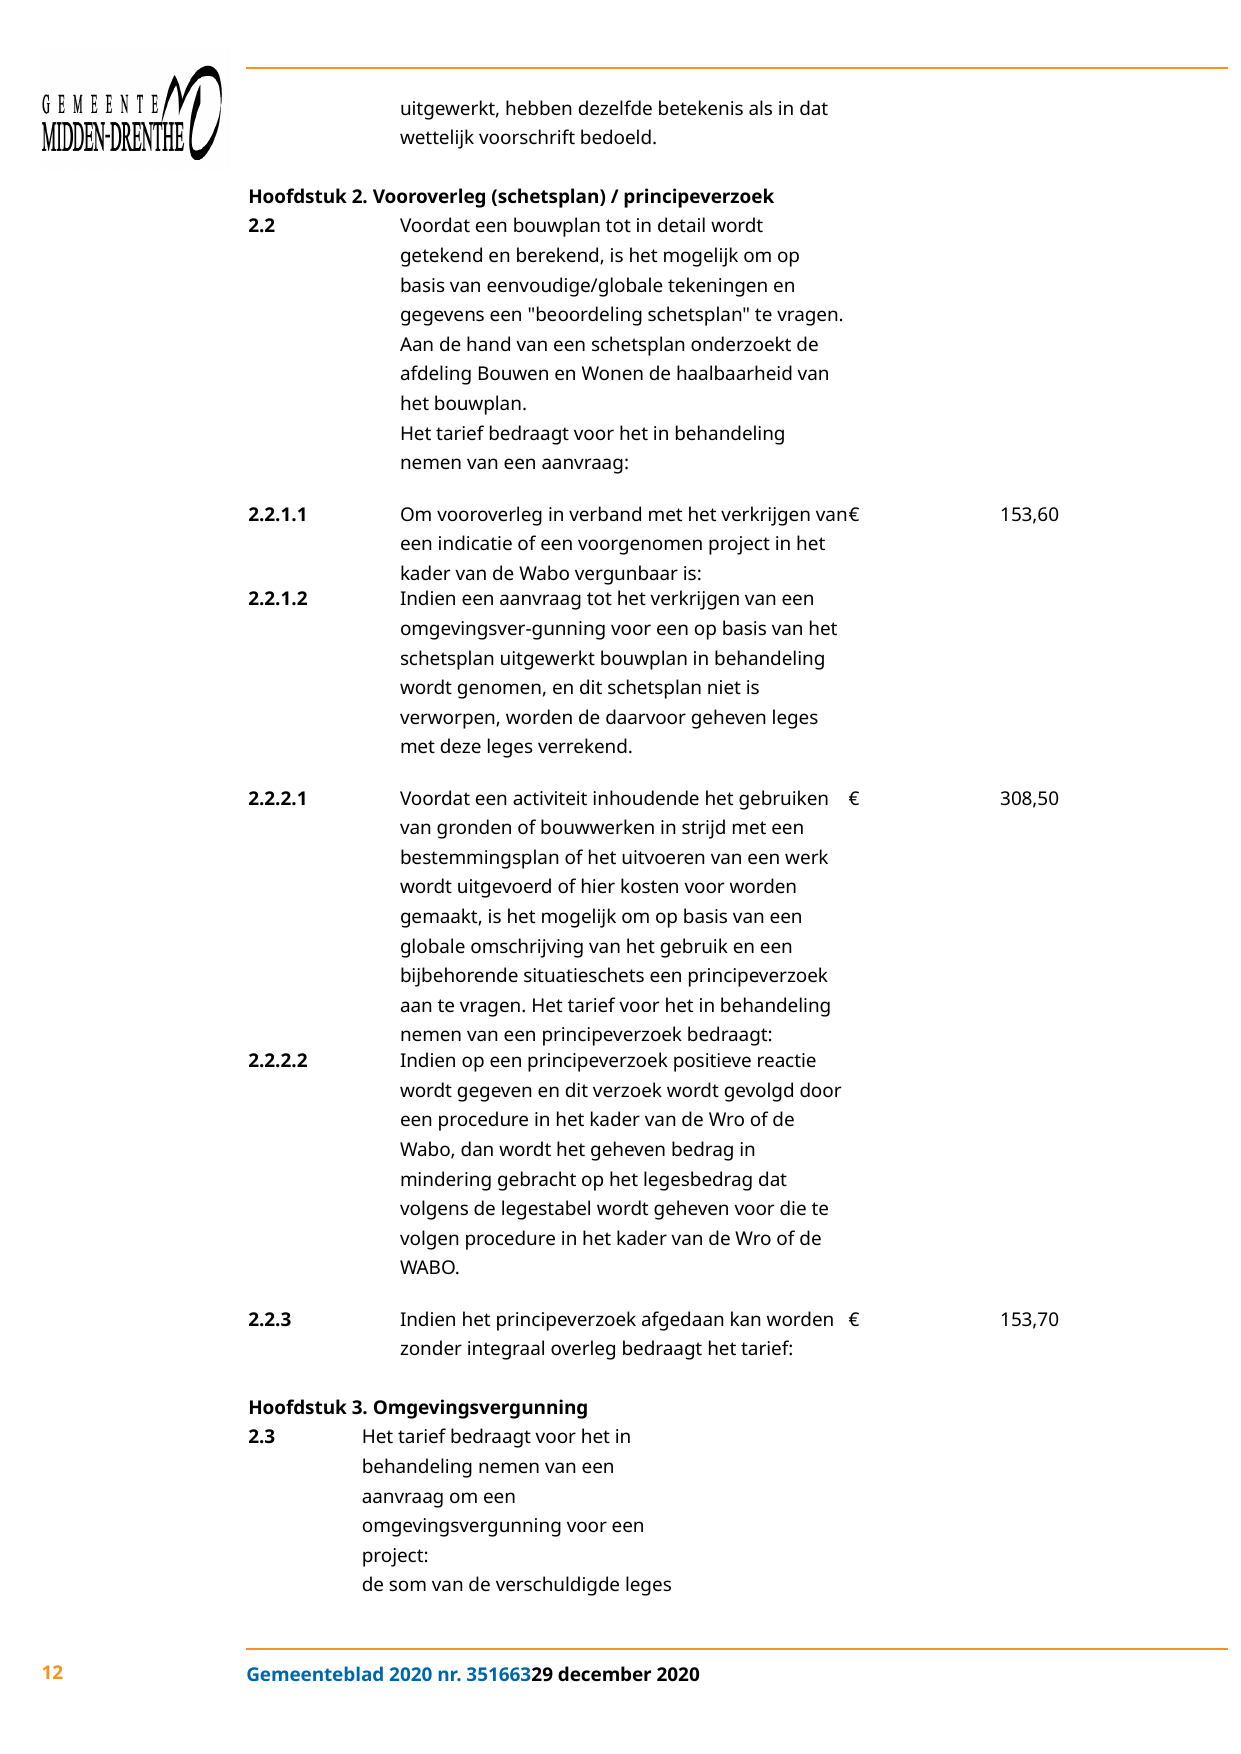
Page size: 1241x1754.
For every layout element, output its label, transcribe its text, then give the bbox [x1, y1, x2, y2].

table_cell Indien een aanvraag tot het verkrijgen van een omgevingsver-gunning voor een op basis van het schetsplan uitgewerkt bouwplan in behandeling wordt genomen, en dit schetsplan niet is verworpen, worden de daarvoor geheven leges met deze leges verrekend. [400, 586, 848, 759]
table_cell 2.2.1.2 [248, 586, 400, 759]
table_cell € [848, 1306, 1000, 1361]
table_cell 2.2.3 [248, 1306, 400, 1361]
table_cell € [848, 785, 1000, 1047]
text Hoofdstuk 3. Omgevingsvergunning [248, 1394, 1152, 1420]
table_cell [848, 1280, 1000, 1306]
table_header 2.3 [248, 1424, 362, 1597]
table_cell [400, 759, 848, 785]
table_cell [1000, 759, 1152, 785]
table_cell 2.2.2.1 [248, 785, 400, 1047]
table_cell [848, 475, 1000, 501]
table_cell 153,60 [1000, 501, 1152, 586]
table_header [925, 1424, 1038, 1597]
table_cell Indien op een principeverzoek positieve reactie wordt gegeven en dit verzoek wordt gevolgd door een procedure in het kader van de Wro of de Wabo, dan wordt het geheven bedrag in mindering gebracht op het legesbedrag dat volgens de legestabel wordt geheven voor die te volgen procedure in het kader van de Wro of de WABO. [400, 1048, 848, 1280]
table_cell [848, 95, 1000, 150]
table_cell [248, 1280, 400, 1306]
table_cell 2.2.2.2 [248, 1048, 400, 1280]
table_cell [848, 586, 1000, 759]
table_header 2.2 [248, 213, 400, 475]
table_cell [400, 1280, 848, 1306]
table_cell € [848, 501, 1000, 586]
table_cell [1000, 475, 1152, 501]
table_cell [248, 95, 400, 150]
table_cell [248, 759, 400, 785]
table_cell [848, 759, 1000, 785]
table_cell 308,50 [1000, 785, 1152, 1047]
text Hoofdstuk 2. Vooroverleg (schetsplan) / principeverzoek [248, 183, 1152, 209]
table_header Het tarief bedraagt voor het in behandeling nemen van een aanvraag om een omgevingsvergunning voor een project: de som van de verschuldigde leges [362, 1424, 697, 1597]
table_cell [848, 1048, 1000, 1280]
table_cell 2.2.1.1 [248, 501, 400, 586]
table_header [848, 213, 1000, 475]
table_cell [400, 475, 848, 501]
picture [41, 47, 231, 172]
table_cell [248, 475, 400, 501]
table_cell [1000, 1280, 1152, 1306]
table_cell uitgewerkt, hebben dezelfde betekenis als in dat wettelijk voorschrift bedoeld. [400, 95, 848, 150]
table_header [697, 1424, 924, 1597]
table_header [1000, 213, 1152, 475]
table_cell [1000, 1048, 1152, 1280]
table_cell Indien het principeverzoek afgedaan kan worden zonder integraal overleg bedraagt het tarief: [400, 1306, 848, 1361]
table_cell Om vooroverleg in verband met het verkrijgen van een indicatie of een voorgenomen project in het kader van de Wabo vergunbaar is: [400, 501, 848, 586]
table_cell 153,70 [1000, 1306, 1152, 1361]
table_cell [1000, 586, 1152, 759]
table_header Voordat een bouwplan tot in detail wordt getekend en berekend, is het mogelijk om op basis van eenvoudige/globale tekeningen en gegevens een "beoordeling schetsplan" te vragen. Aan de hand van een schetsplan onderzoekt de afdeling Bouwen en Wonen de haalbaarheid van het bouwplan. Het tarief bedraagt voor het in behandeling nemen van een aanvraag: [400, 213, 848, 475]
table_cell Voordat een activiteit inhoudende het gebruiken van gronden of bouwwerken in strijd met een bestemmingsplan of het uitvoeren van een werk wordt uitgevoerd of hier kosten voor worden gemaakt, is het mogelijk om op basis van een globale omschrijving van het gebruik en een bijbehorende situatieschets een principeverzoek aan te vragen. Het tarief voor het in behandeling nemen van een principeverzoek bedraagt: [400, 785, 848, 1047]
table_cell [1000, 95, 1152, 150]
